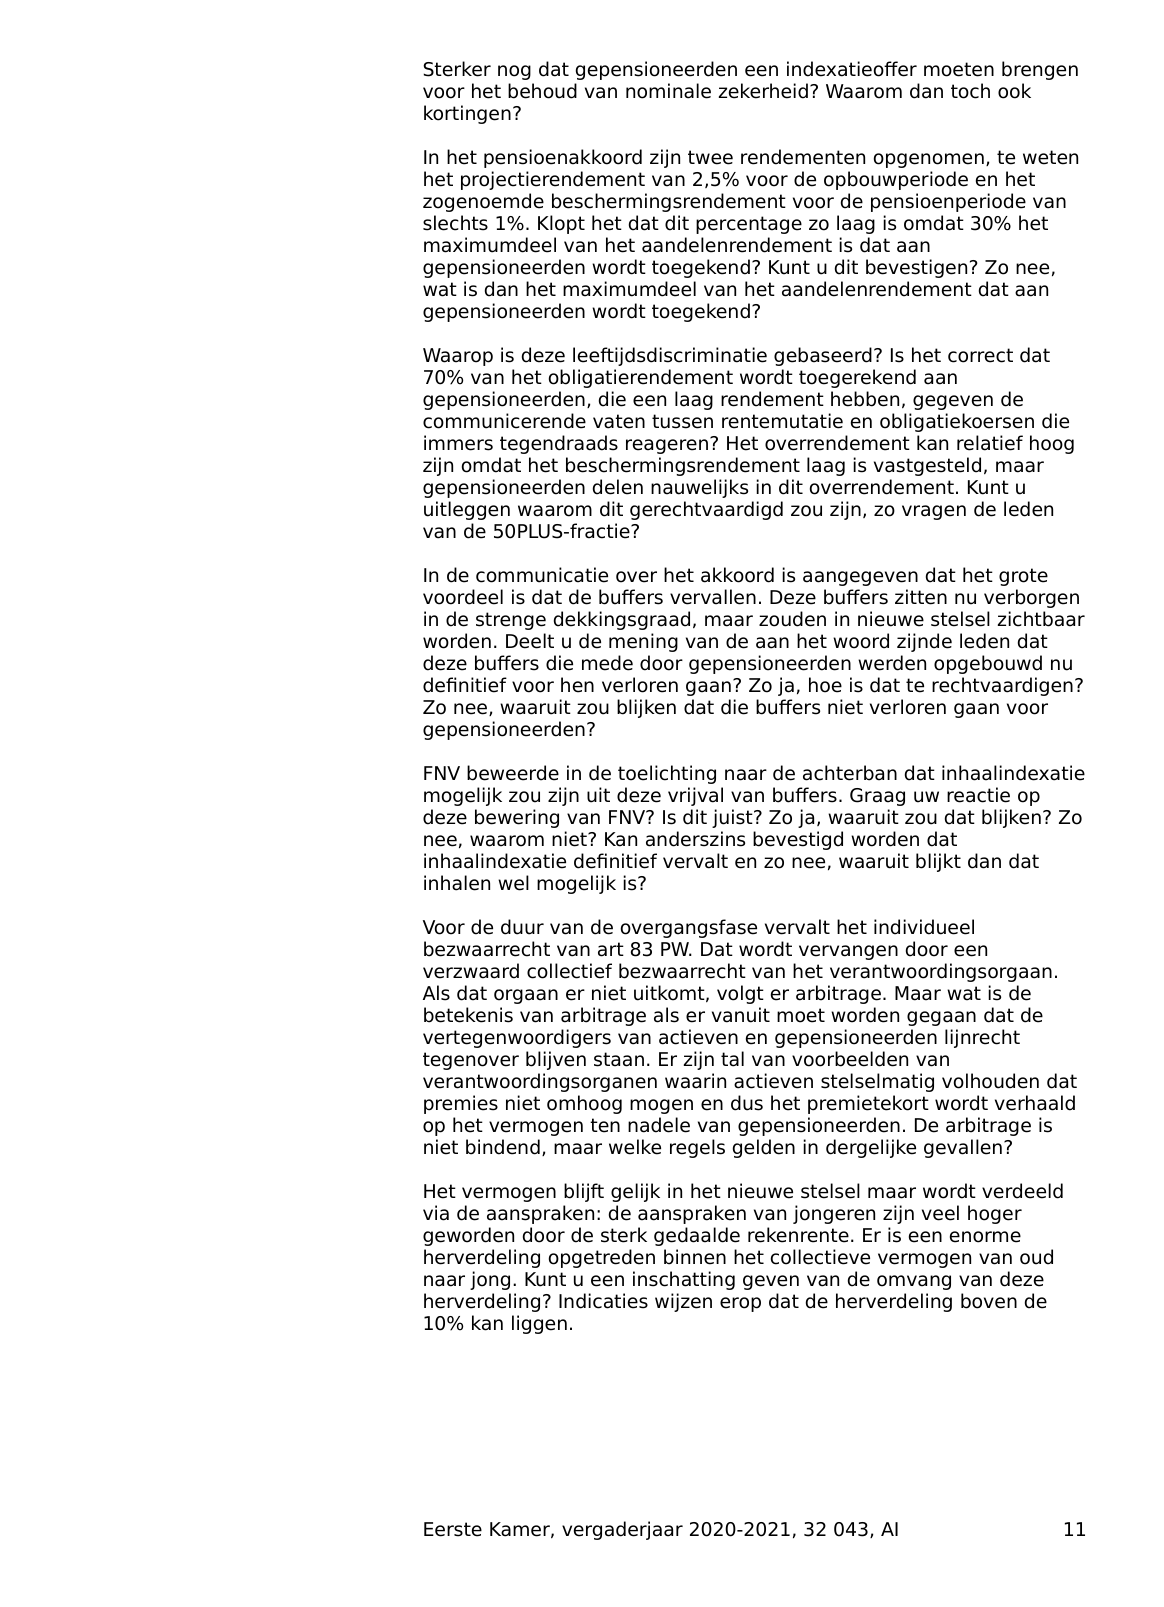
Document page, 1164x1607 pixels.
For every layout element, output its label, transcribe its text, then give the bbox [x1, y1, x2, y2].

text In het pensioenakkoord zijn twee rendementen opgenomen, te weten het projectierendement van 2,5% voor de opbouwperiode en het zogenoemde beschermingsrendement voor de pensioenperiode van slechts 1%. Klopt het dat dit percentage zo laag is omdat 30% het maximumdeel van het aandelenrendement is dat aan gepensioneerden wordt toegekend? Kunt u dit bevestigen? Zo nee, wat is dan het maximumdeel van het aandelenrendement dat aan gepensioneerden wordt toegekend? [422, 147, 1087, 323]
text Sterker nog dat gepensioneerden een indexatieoffer moeten brengen voor het behoud van nominale zekerheid? Waarom dan toch ook kortingen? [422, 59, 1087, 125]
text Het vermogen blijft gelijk in het nieuwe stelsel maar wordt verdeeld via de aanspraken: de aanspraken van jongeren zijn veel hoger geworden door de sterk gedaalde rekenrente. Er is een enorme herverdeling opgetreden binnen het collectieve vermogen van oud naar jong. Kunt u een inschatting geven van de omvang van deze herverdeling? Indicaties wijzen erop dat de herverdeling boven de 10% kan liggen. [422, 1181, 1087, 1335]
text Voor de duur van de overgangsfase vervalt het individueel bezwaarrecht van art 83 PW. Dat wordt vervangen door een verzwaard collectief bezwaarrecht van het verantwoordingsorgaan. Als dat orgaan er niet uitkomt, volgt er arbitrage. Maar wat is de betekenis van arbitrage als er vanuit moet worden gegaan dat de vertegenwoordigers van actieven en gepensioneerden lijnrecht tegenover blijven staan. Er zijn tal van voorbeelden van verantwoordingsorganen waarin actieven stelselmatig volhouden dat premies niet omhoog mogen en dus het premietekort wordt verhaald op het vermogen ten nadele van gepensioneerden. De arbitrage is niet bindend, maar welke regels gelden in dergelijke gevallen? [422, 917, 1087, 1159]
text FNV beweerde in de toelichting naar de achterban dat inhaalindexatie mogelijk zou zijn uit deze vrijval van buffers. Graag uw reactie op deze bewering van FNV? Is dit juist? Zo ja, waaruit zou dat blijken? Zo nee, waarom niet? Kan anderszins bevestigd worden dat inhaalindexatie definitief vervalt en zo nee, waaruit blijkt dan dat inhalen wel mogelijk is? [422, 763, 1087, 895]
text In de communicatie over het akkoord is aangegeven dat het grote voordeel is dat de buffers vervallen. Deze buffers zitten nu verborgen in de strenge dekkingsgraad, maar zouden in nieuwe stelsel zichtbaar worden. Deelt u de mening van de aan het woord zijnde leden dat deze buffers die mede door gepensioneerden werden opgebouwd nu definitief voor hen verloren gaan? Zo ja, hoe is dat te rechtvaardigen? Zo nee, waaruit zou blijken dat die buffers niet verloren gaan voor gepensioneerden? [422, 565, 1087, 741]
text Waarop is deze leeftijdsdiscriminatie gebaseerd? Is het correct dat 70% van het obligatierendement wordt toegerekend aan gepensioneerden, die een laag rendement hebben, gegeven de communicerende vaten tussen rentemutatie en obligatiekoersen die immers tegendraads reageren? Het overrendement kan relatief hoog zijn omdat het beschermingsrendement laag is vastgesteld, maar gepensioneerden delen nauwelijks in dit overrendement. Kunt u uitleggen waarom dit gerechtvaardigd zou zijn, zo vragen de leden van de 50PLUS-fractie? [422, 345, 1087, 543]
